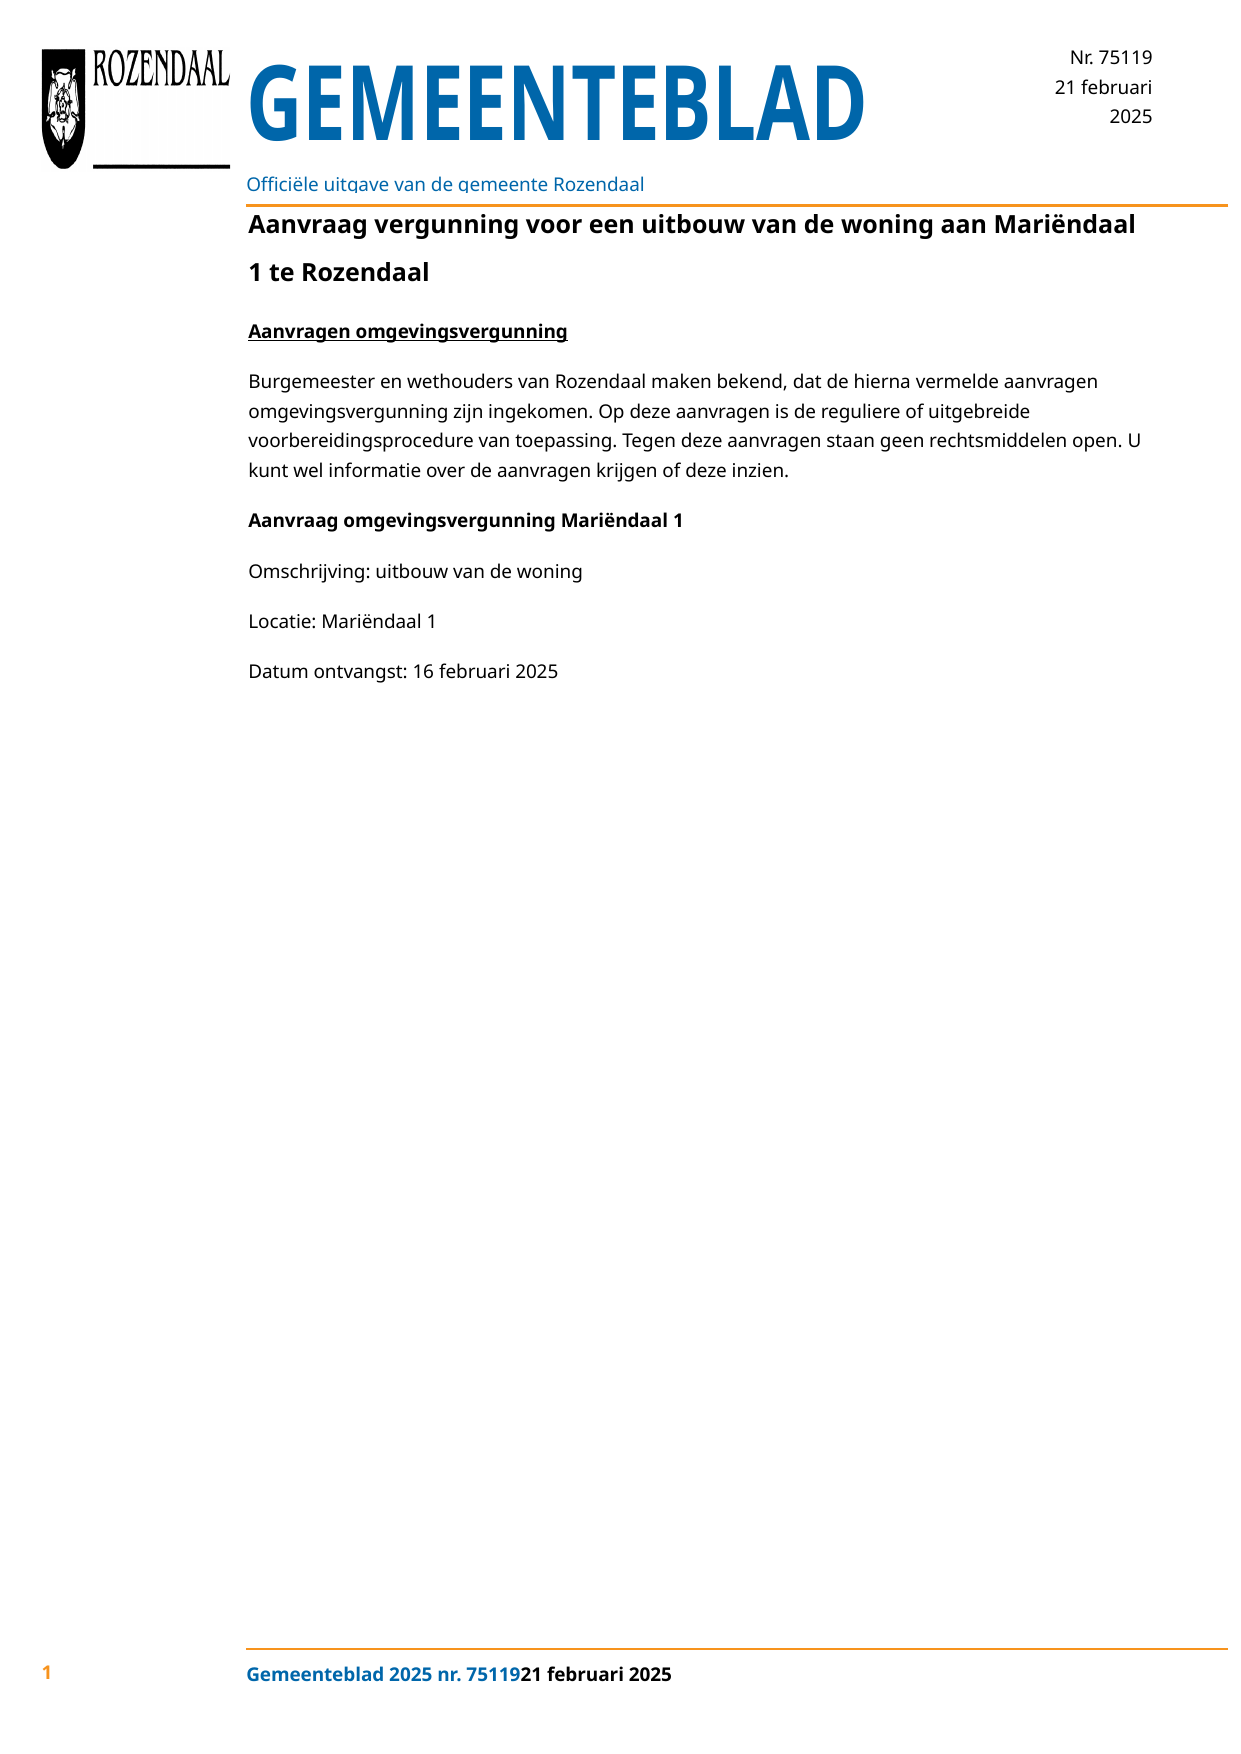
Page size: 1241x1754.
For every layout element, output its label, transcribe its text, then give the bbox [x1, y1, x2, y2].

picture [41, 47, 231, 172]
text Locatie: Mariëndaal 1 [248, 608, 1152, 634]
text Omschrijving: uitbouw van de woning [248, 558, 1152, 584]
text Aanvragen omgevingsvergunning [248, 318, 1152, 344]
text Burgemeester en wethouders van Rozendaal maken bekend, dat de hierna vermelde aanvragen omgevingsvergunning zijn ingekomen. Op deze aanvragen is de reguliere of uitgebreide voorbereidingsprocedure van toepassing. Tegen deze aanvragen staan geen rechtsmiddelen open. U kunt wel informatie over de aanvragen krijgen of deze inzien. [248, 368, 1152, 483]
text Aanvraag omgevingsvergunning Mariëndaal 1 [248, 507, 1152, 533]
text Datum ontvangst: 16 februari 2025 [248, 659, 1152, 684]
text Aanvraag vergunning voor een uitbouw van de woning aan Mariëndaal 1 te Rozendaal [248, 207, 1152, 288]
